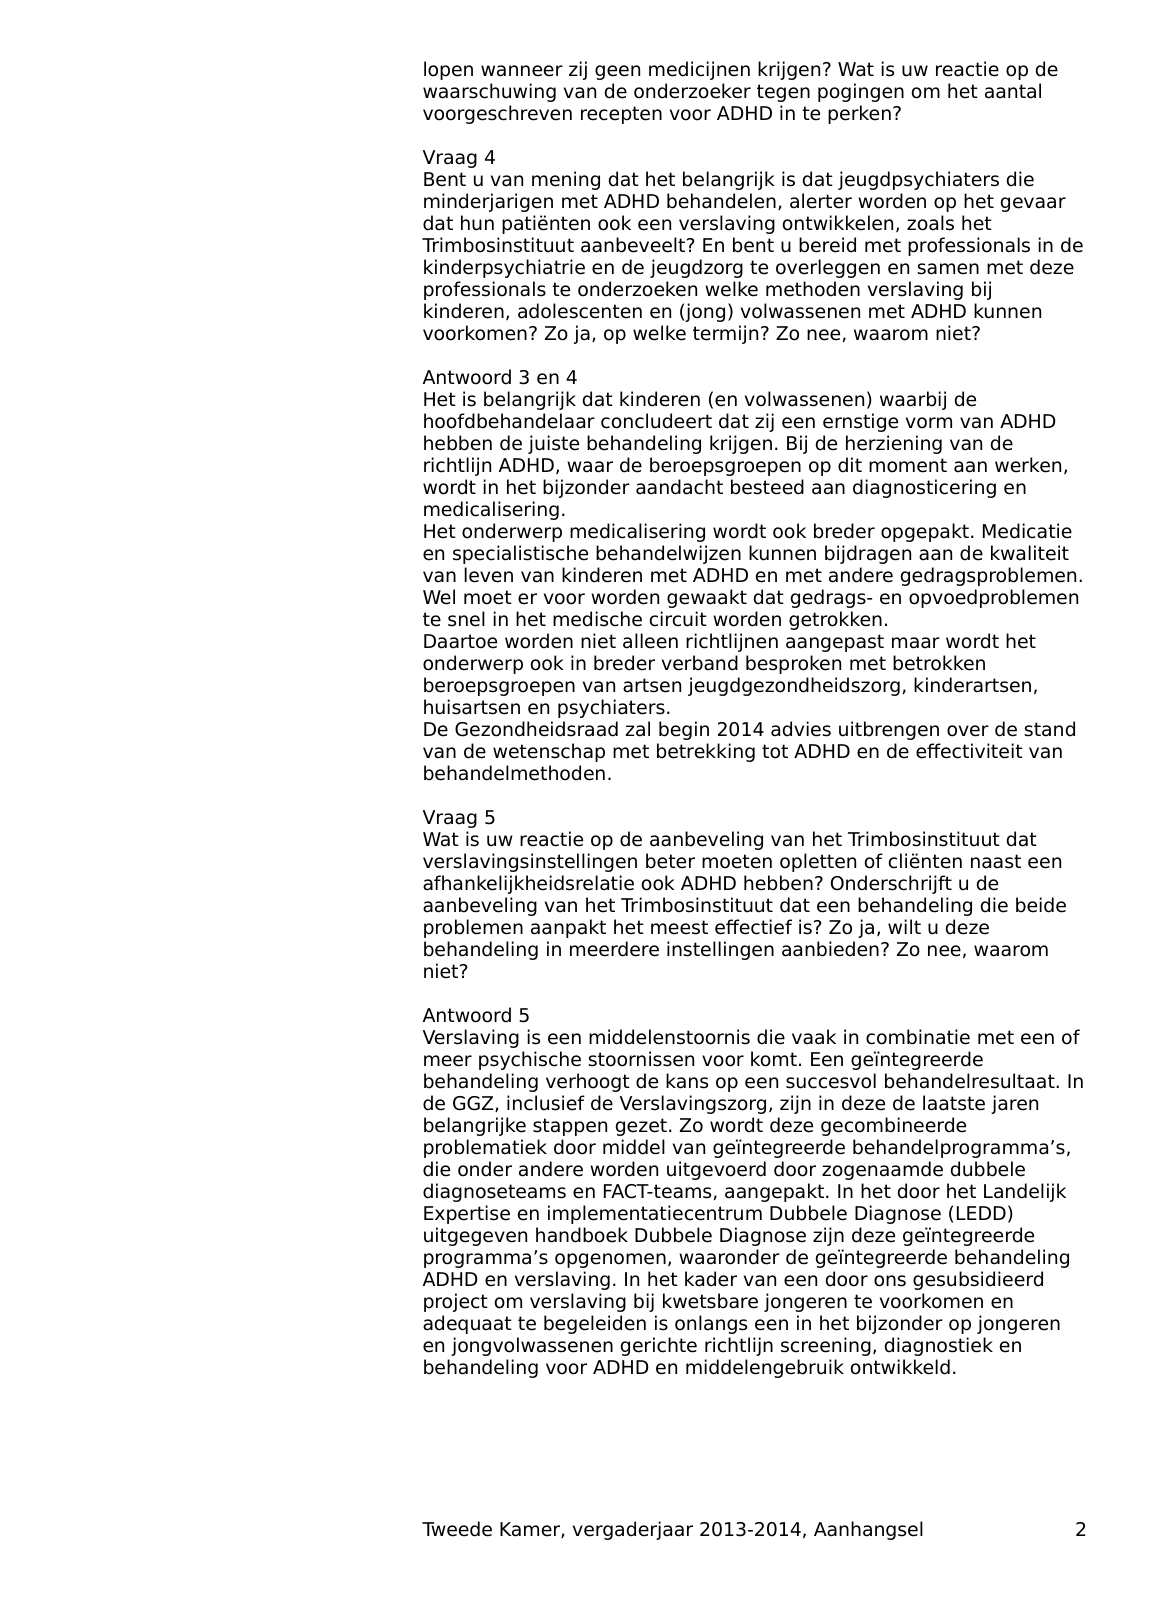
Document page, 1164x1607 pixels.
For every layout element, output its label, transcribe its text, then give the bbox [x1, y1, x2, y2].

text Antwoord 5 [422, 1005, 1087, 1027]
text Het onderwerp medicalisering wordt ook breder opgepakt. Medicatie en specialistische behandelwijzen kunnen bijdragen aan de kwaliteit van leven van kinderen met ADHD en met andere gedragsproblemen. Wel moet er voor worden gewaakt dat gedrags- en opvoedproblemen te snel in het medische circuit worden getrokken. [422, 521, 1087, 631]
text Wat is uw reactie op de aanbeveling van het Trimbosinstituut dat verslavingsinstellingen beter moeten opletten of cliënten naast een afhankelijkheidsrelatie ook ADHD hebben? Onderschrijft u de aanbeveling van het Trimbosinstituut dat een behandeling die beide problemen aanpakt het meest effectief is? Zo ja, wilt u deze behandeling in meerdere instellingen aanbieden? Zo nee, waarom niet? [422, 829, 1087, 983]
text Antwoord 3 en 4 [422, 367, 1087, 389]
text lopen wanneer zij geen medicijnen krijgen? Wat is uw reactie op de waarschuwing van de onderzoeker tegen pogingen om het aantal voorgeschreven recepten voor ADHD in te perken? [422, 59, 1087, 125]
text Bent u van mening dat het belangrijk is dat jeugdpsychiaters die minderjarigen met ADHD behandelen, alerter worden op het gevaar dat hun patiënten ook een verslaving ontwikkelen, zoals het Trimbosinstituut aanbeveelt? En bent u bereid met professionals in de kinderpsychiatrie en de jeugdzorg te overleggen en samen met deze professionals te onderzoeken welke methoden verslaving bij kinderen, adolescenten en (jong) volwassenen met ADHD kunnen voorkomen? Zo ja, op welke termijn? Zo nee, waarom niet? [422, 169, 1087, 345]
text Vraag 4 [422, 147, 1087, 169]
text Het is belangrijk dat kinderen (en volwassenen) waarbij de hoofdbehandelaar concludeert dat zij een ernstige vorm van ADHD hebben de juiste behandeling krijgen. Bij de herziening van de richtlijn ADHD, waar de beroepsgroepen op dit moment aan werken, wordt in het bijzonder aandacht besteed aan diagnosticering en medicalisering. [422, 389, 1087, 521]
text Daartoe worden niet alleen richtlijnen aangepast maar wordt het onderwerp ook in breder verband besproken met betrokken beroepsgroepen van artsen jeugdgezondheidszorg, kinderartsen, huisartsen en psychiaters. [422, 631, 1087, 719]
text De Gezondheidsraad zal begin 2014 advies uitbrengen over de stand van de wetenschap met betrekking tot ADHD en de effectiviteit van behandelmethoden. [422, 719, 1087, 785]
text Vraag 5 [422, 807, 1087, 829]
text Verslaving is een middelenstoornis die vaak in combinatie met een of meer psychische stoornissen voor komt. Een geïntegreerde behandeling verhoogt de kans op een succesvol behandelresultaat. In de GGZ, inclusief de Verslavingszorg, zijn in deze de laatste jaren belangrijke stappen gezet. Zo wordt deze gecombineerde problematiek door middel van geïntegreerde behandelprogramma’s, die onder andere worden uitgevoerd door zogenaamde dubbele diagnoseteams en FACT-teams, aangepakt. In het door het Landelijk Expertise en implementatiecentrum Dubbele Diagnose (LEDD) uitgegeven handboek Dubbele Diagnose zijn deze geïntegreerde programma’s opgenomen, waaronder de geïntegreerde behandeling ADHD en verslaving. In het kader van een door ons gesubsidieerd project om verslaving bij kwetsbare jongeren te voorkomen en adequaat te begeleiden is onlangs een in het bijzonder op jongeren en jongvolwassenen gerichte richtlijn screening, diagnostiek en behandeling voor ADHD en middelengebruik ontwikkeld. [422, 1027, 1087, 1379]
